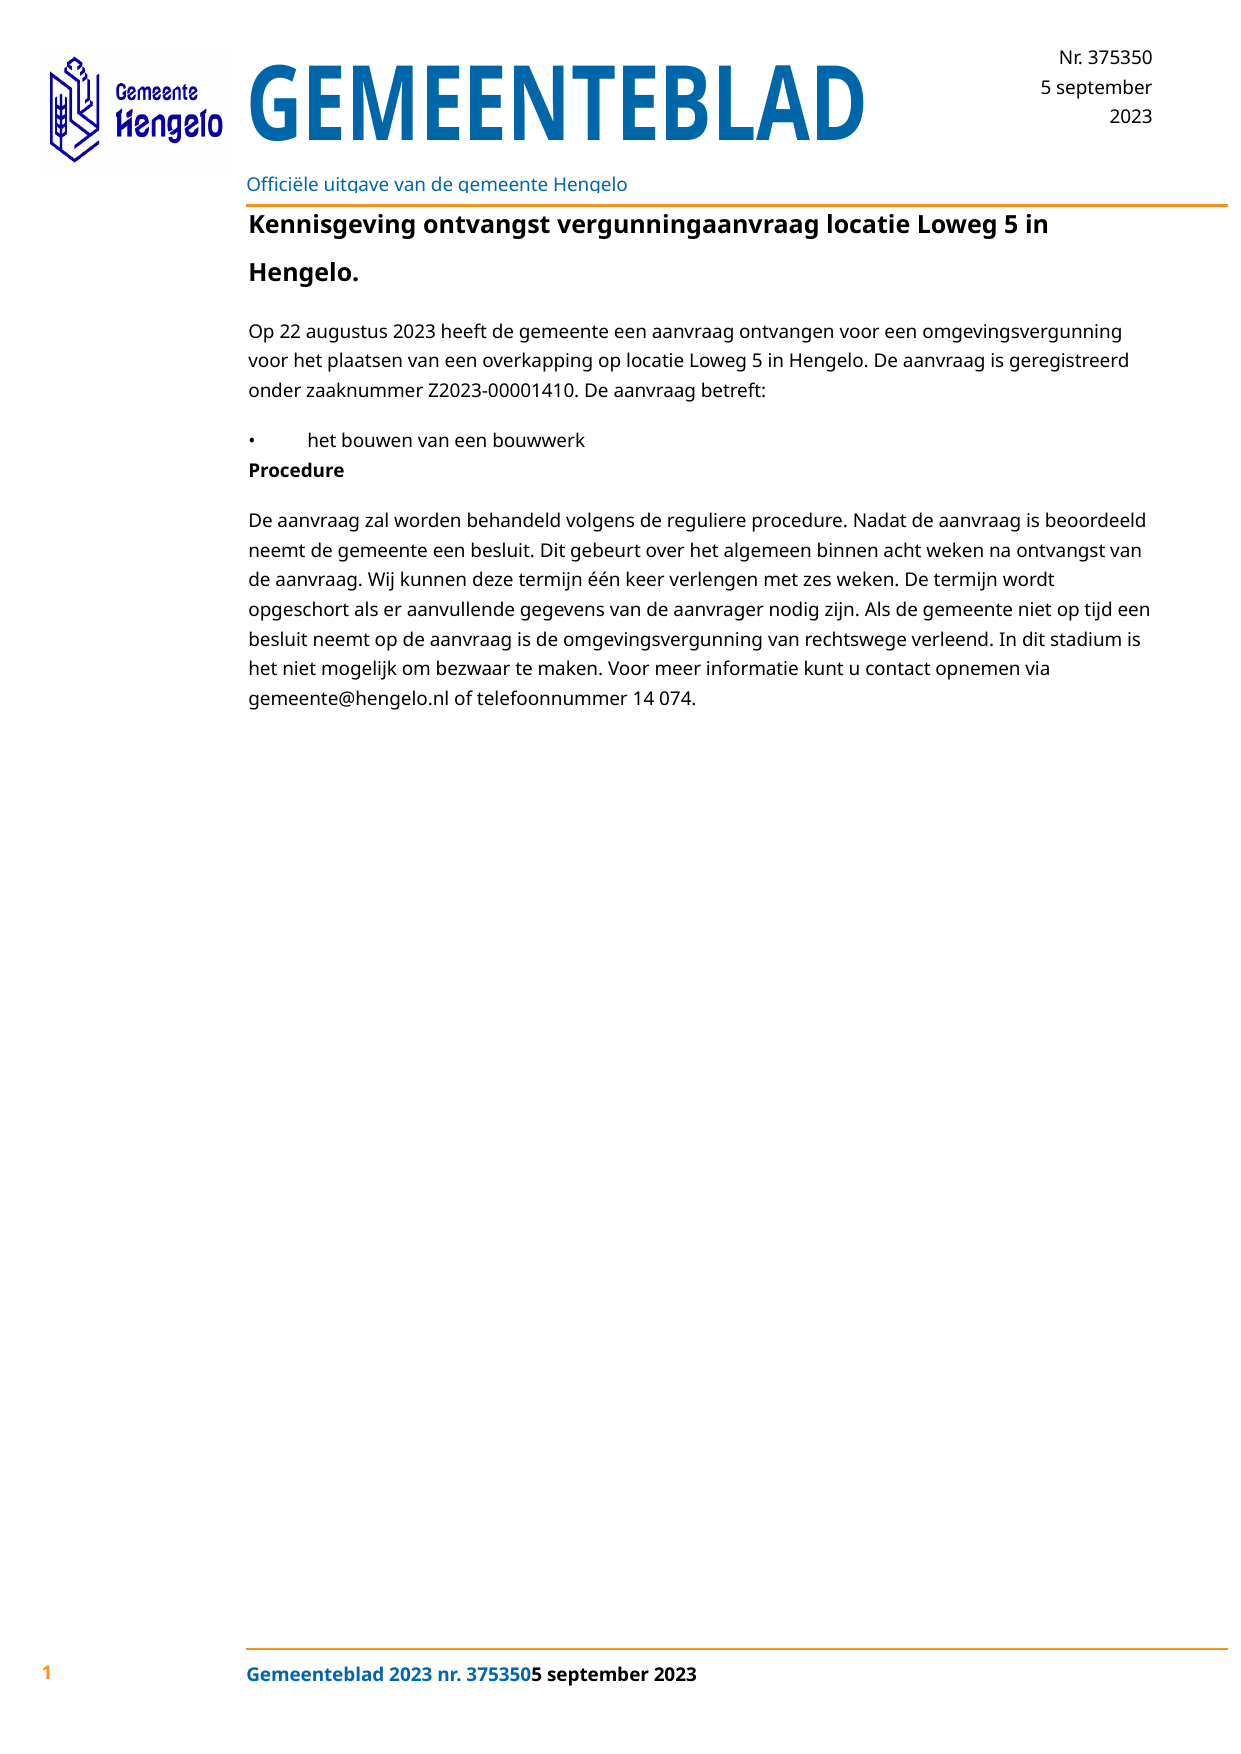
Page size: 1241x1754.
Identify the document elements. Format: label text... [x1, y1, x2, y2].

text Op 22 augustus 2023 heeft de gemeente een aanvraag ontvangen voor een omgevingsvergunning voor het plaatsen van een overkapping op locatie Loweg 5 in Hengelo. De aanvraag is geregistreerd onder zaaknummer Z2023-00001410. De aanvraag betreft: [248, 318, 1152, 403]
list het bouwen van een bouwwerk [248, 427, 1152, 453]
text Procedure [248, 457, 1152, 483]
picture [41, 47, 231, 172]
text Kennisgeving ontvangst vergunningaanvraag locatie Loweg 5 in Hengelo. [248, 207, 1152, 288]
text De aanvraag zal worden behandeld volgens de reguliere procedure. Nadat de aanvraag is beoordeeld neemt de gemeente een besluit. Dit gebeurt over het algemeen binnen acht weken na ontvangst van de aanvraag. Wij kunnen deze termijn één keer verlengen met zes weken. De termijn wordt opgeschort als er aanvullende gegevens van de aanvrager nodig zijn. Als de gemeente niet op tijd een besluit neemt op de aanvraag is de omgevingsvergunning van rechtswege verleend. In dit stadium is het niet mogelijk om bezwaar te maken. Voor meer informatie kunt u contact opnemen via gemeente@hengelo.nl of telefoonnummer 14 074. [248, 507, 1152, 711]
